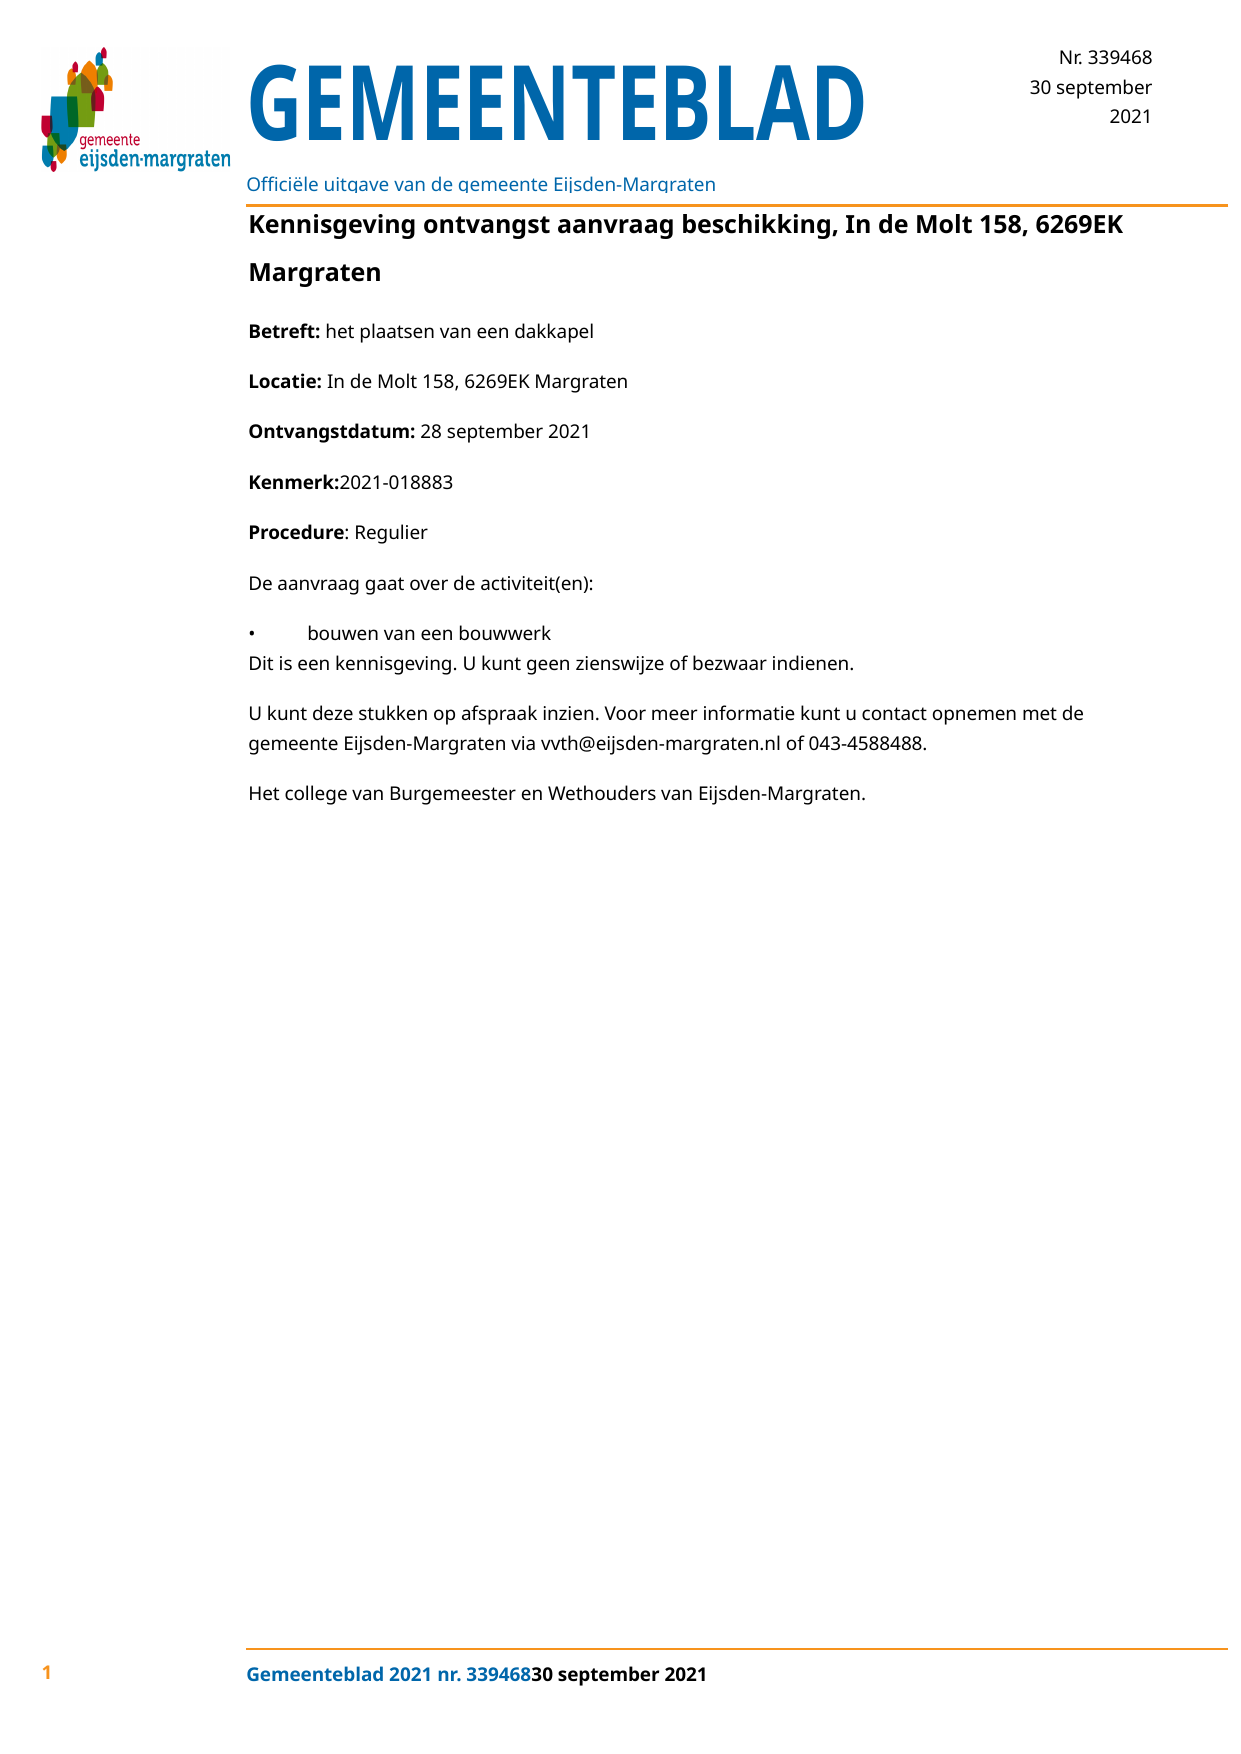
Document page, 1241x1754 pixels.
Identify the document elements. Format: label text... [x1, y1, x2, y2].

text Het college van Burgemeester en Wethouders van Eijsden-Margraten. [248, 780, 1152, 806]
text Procedure: Regulier [248, 519, 1152, 545]
text Dit is een kennisgeving. U kunt geen zienswijze of bezwaar indienen. [248, 650, 1152, 676]
text De aanvraag gaat over de activiteit(en): [248, 570, 1152, 596]
list bouwen van een bouwwerk [248, 620, 1152, 646]
text Kenmerk:2021-018883 [248, 469, 1152, 495]
text Betreft: het plaatsen van een dakkapel [248, 318, 1152, 344]
text Kennisgeving ontvangst aanvraag beschikking, In de Molt 158, 6269EK Margraten [248, 207, 1152, 288]
picture [41, 47, 231, 172]
text Ontvangstdatum: 28 september 2021 [248, 419, 1152, 444]
text U kunt deze stukken op afspraak inzien. Voor meer informatie kunt u contact opnemen met de gemeente Eijsden-Margraten via vvth@eijsden-margraten.nl of 043-4588488. [248, 700, 1152, 756]
text Locatie: In de Molt 158, 6269EK Margraten [248, 368, 1152, 394]
